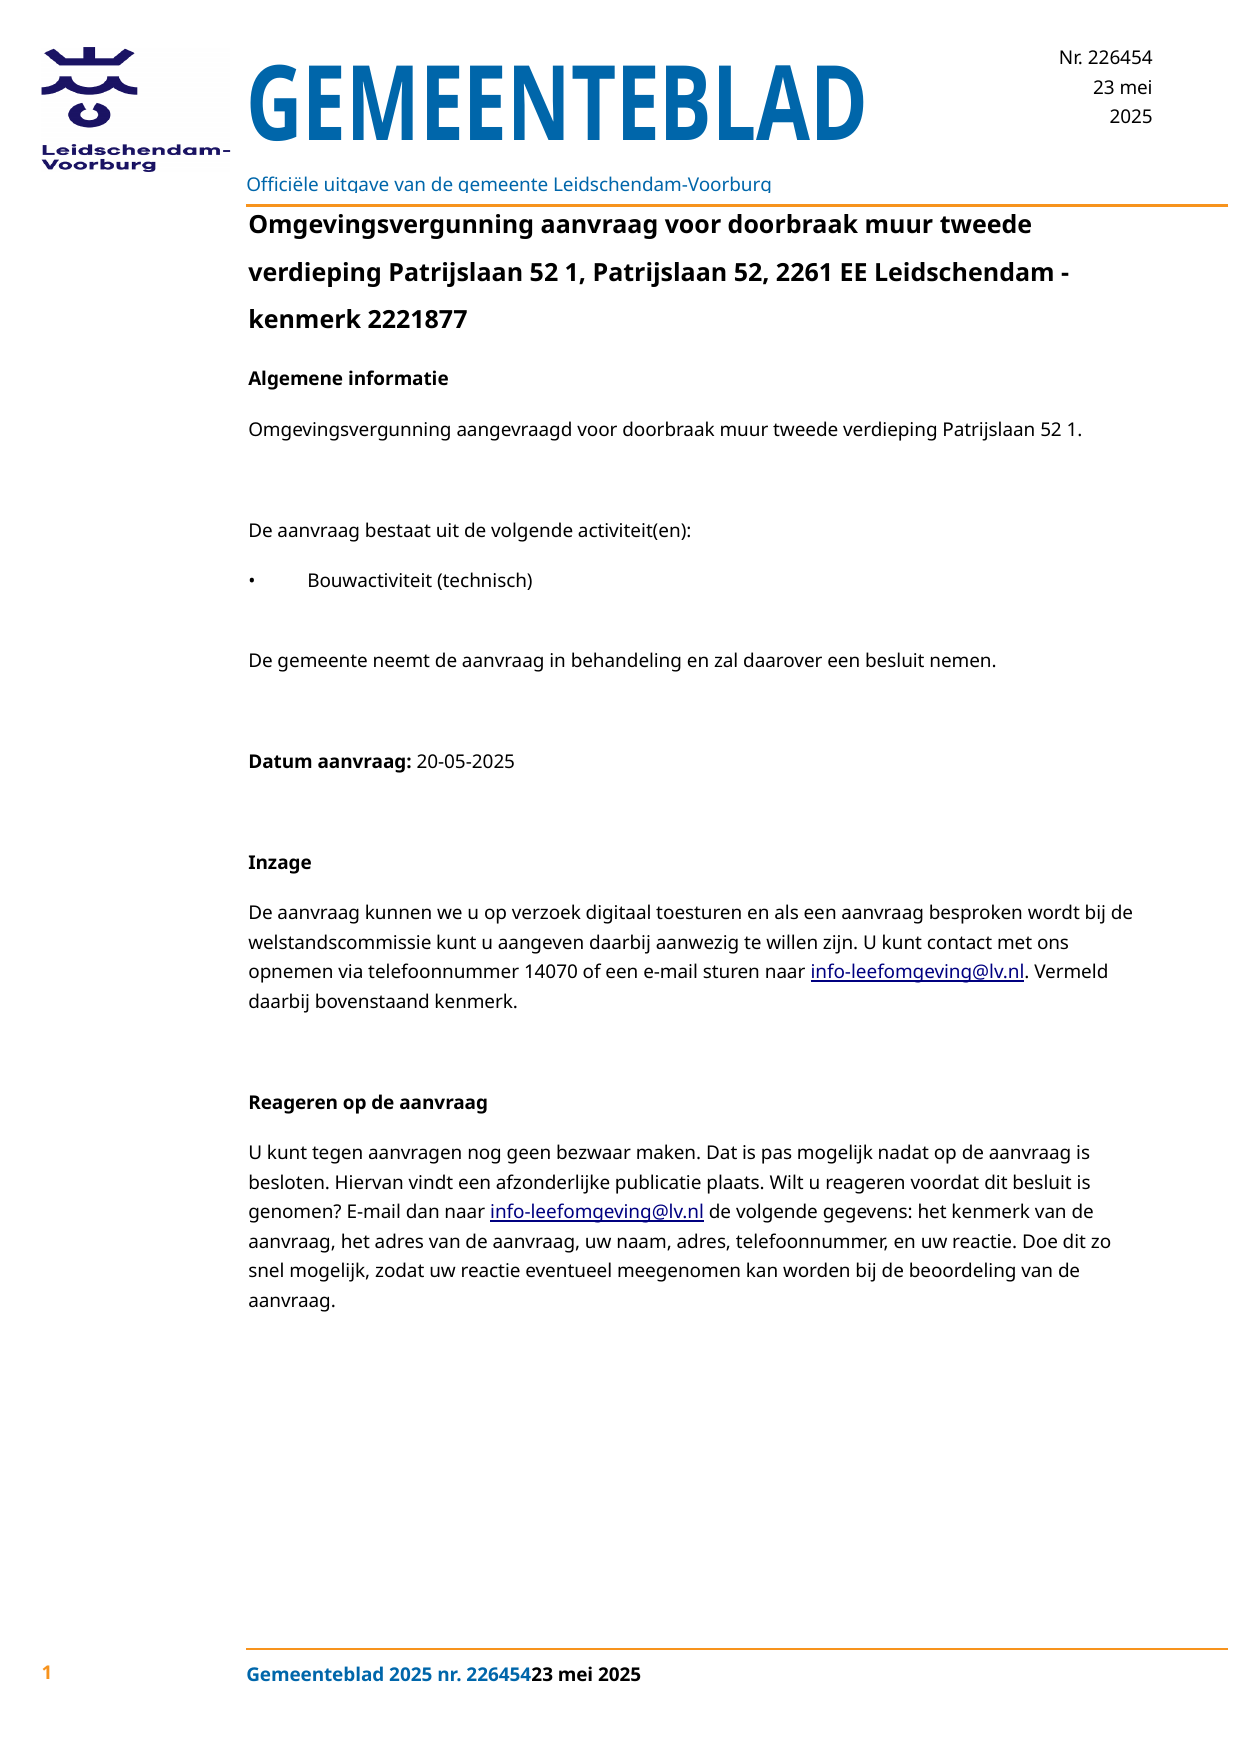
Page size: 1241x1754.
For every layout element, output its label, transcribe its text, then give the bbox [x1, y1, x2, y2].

text Algemene informatie [248, 366, 1152, 391]
text U kunt tegen aanvragen nog geen bezwaar maken. Dat is pas mogelijk nadat op de aanvraag is besloten. Hiervan vindt een afzonderlijke publicatie plaats. Wilt u reageren voordat dit besluit is genomen? E-mail dan naar info-leefomgeving@lv.nl de volgende gegevens: het kenmerk van de aanvraag, het adres van de aanvraag, uw naam, adres, telefoonnummer, en uw reactie. Doe dit zo snel mogelijk, zodat uw reactie eventueel meegenomen kan worden bij de beoordeling van de aanvraag. [248, 1139, 1152, 1313]
text De gemeente neemt de aanvraag in behandeling en zal daarover een besluit nemen. [248, 647, 1152, 673]
text De aanvraag bestaat uit de volgende activiteit(en): [248, 517, 1152, 542]
text Omgevingsvergunning aanvraag voor doorbraak muur tweede verdieping Patrijslaan 52 1, Patrijslaan 52, 2261 EE Leidschendam - kenmerk 2221877 [248, 207, 1152, 336]
text Omgevingsvergunning aangevraagd voor doorbraak muur tweede verdieping Patrijslaan 52 1. [248, 416, 1152, 442]
text Inzage [248, 849, 1152, 874]
text De aanvraag kunnen we u op verzoek digitaal toesturen en als een aanvraag besproken wordt bij de welstandscommissie kunt u aangeven daarbij aanwezig te willen zijn. U kunt contact met ons opnemen via telefoonnummer 14070 of een e-mail sturen naar info-leefomgeving@lv.nl. Vermeld daarbij bovenstaand kenmerk. [248, 899, 1152, 1014]
list Bouwactiviteit (technisch) [248, 567, 1152, 593]
text Datum aanvraag: 20-05-2025 [248, 748, 1152, 774]
picture [41, 47, 231, 172]
text Reageren op de aanvraag [248, 1089, 1152, 1114]
